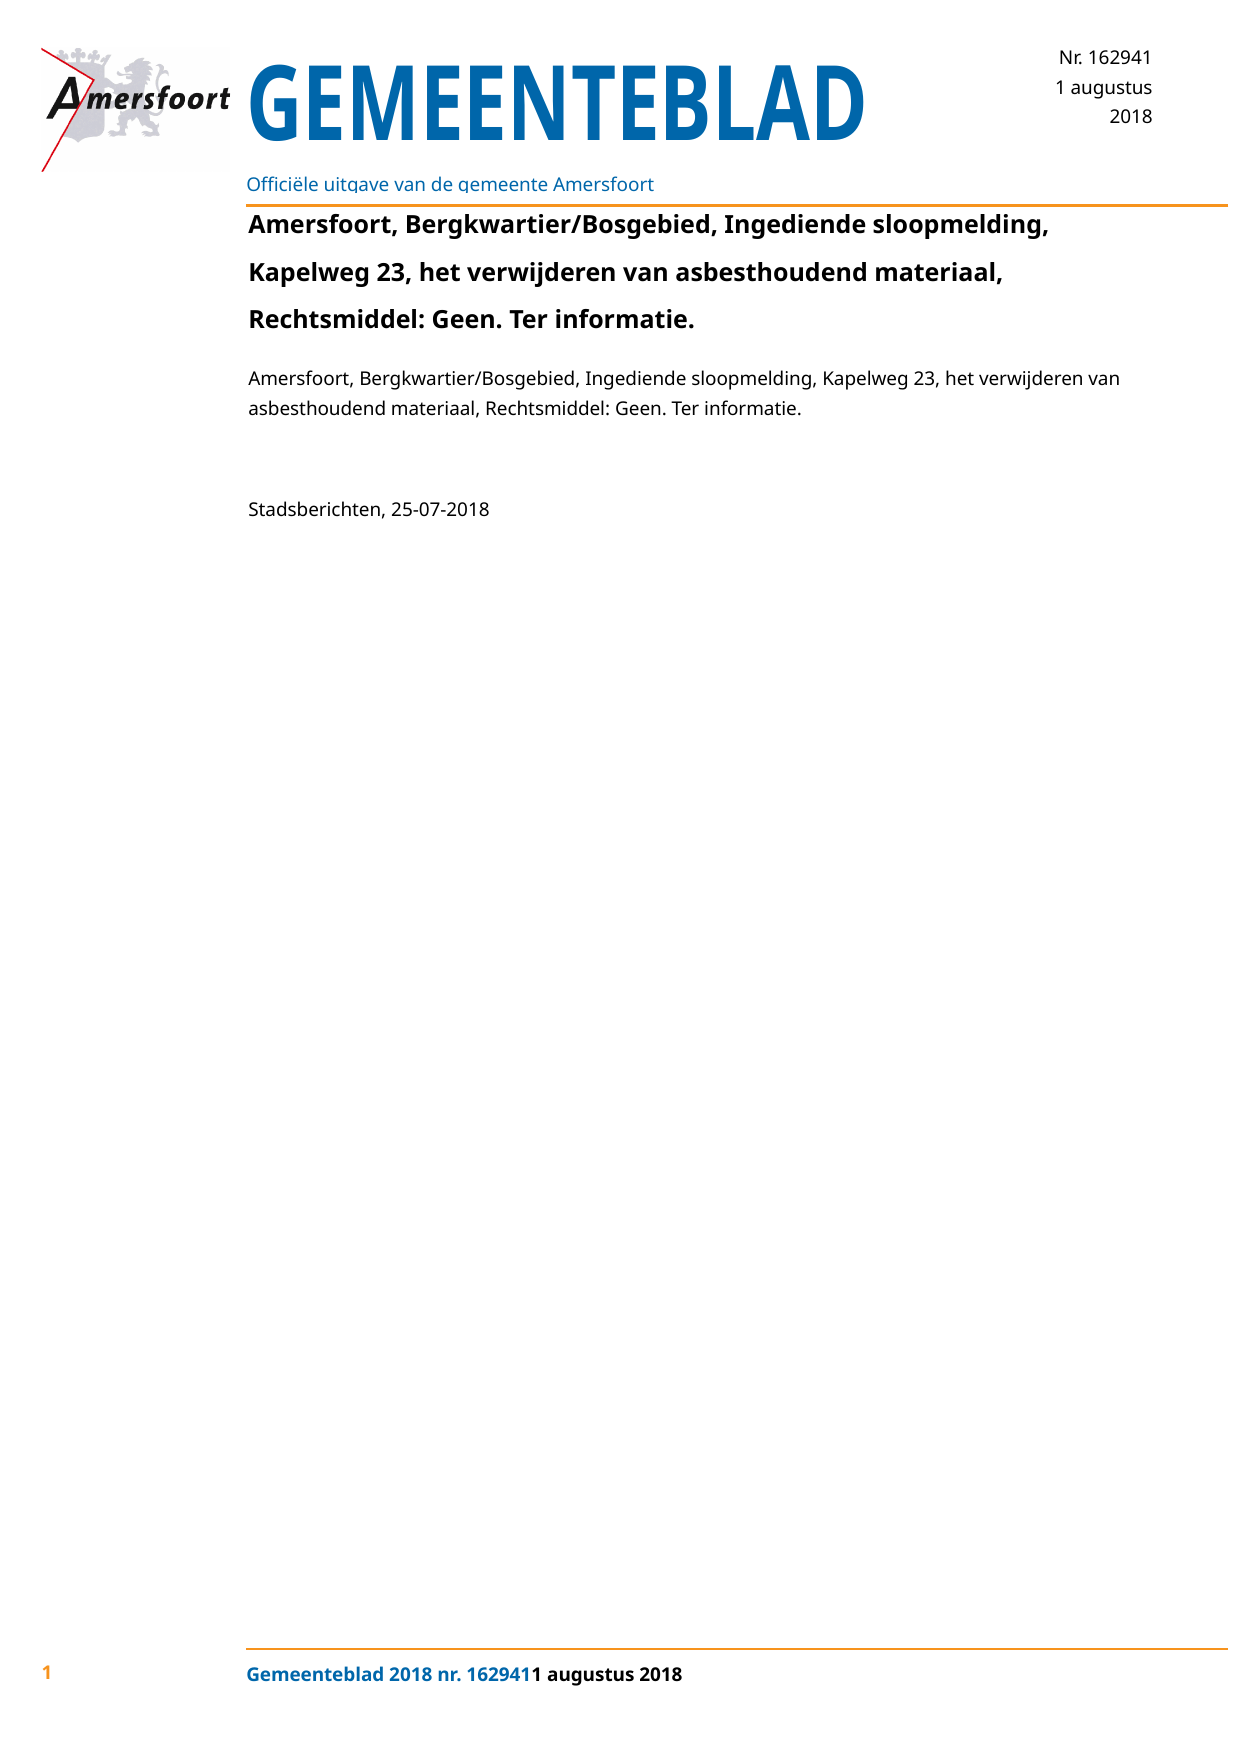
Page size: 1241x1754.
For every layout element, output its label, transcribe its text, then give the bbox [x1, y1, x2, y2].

text Amersfoort, Bergkwartier/Bosgebied, Ingediende sloopmelding, Kapelweg 23, het verwijderen van asbesthoudend materiaal, Rechtsmiddel: Geen. Ter informatie. [248, 366, 1152, 421]
picture [41, 47, 231, 172]
text Amersfoort, Bergkwartier/Bosgebied, Ingediende sloopmelding, Kapelweg 23, het verwijderen van asbesthoudend materiaal, Rechtsmiddel: Geen. Ter informatie. [248, 207, 1152, 336]
text Stadsberichten, 25-07-2018 [248, 496, 1152, 522]
